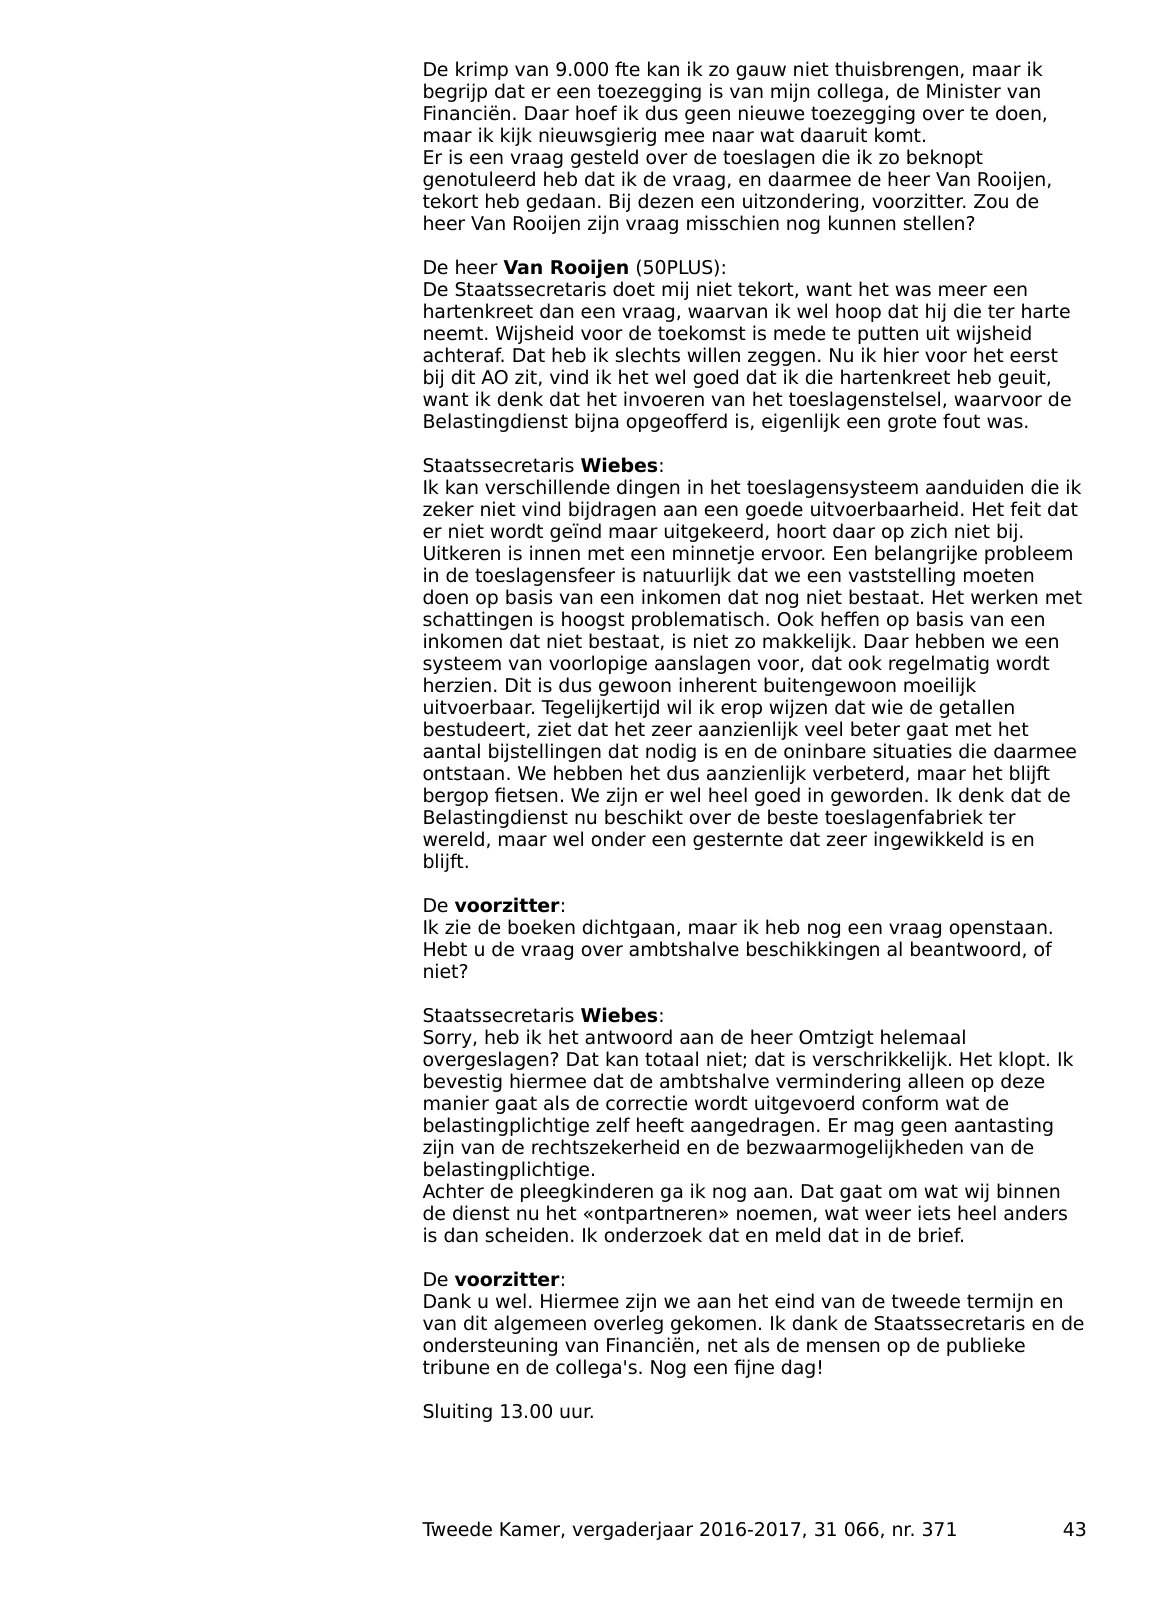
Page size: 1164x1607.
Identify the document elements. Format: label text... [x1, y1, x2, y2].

text Ik zie de boeken dichtgaan, maar ik heb nog een vraag openstaan. Hebt u de vraag over ambtshalve beschikkingen al beantwoord, of niet? [422, 917, 1087, 983]
text Dank u wel. Hiermee zijn we aan het eind van de tweede termijn en van dit algemeen overleg gekomen. Ik dank de Staatssecretaris en de ondersteuning van Financiën, net als de mensen op de publieke tribune en de collega's. Nog een fijne dag! [422, 1291, 1087, 1379]
text Sluiting 13.00 uur. [422, 1401, 1087, 1423]
text Staatssecretaris Wiebes: [422, 1005, 1087, 1027]
text De voorzitter: [422, 1269, 1087, 1291]
text De voorzitter: [422, 895, 1087, 917]
text Sorry, heb ik het antwoord aan de heer Omtzigt helemaal overgeslagen? Dat kan totaal niet; dat is verschrikkelijk. Het klopt. Ik bevestig hiermee dat de ambtshalve vermindering alleen op deze manier gaat als de correctie wordt uitgevoerd conform wat de belastingplichtige zelf heeft aangedragen. Er mag geen aantasting zijn van de rechtszekerheid en de bezwaarmogelijkheden van de belastingplichtige. [422, 1027, 1087, 1181]
text De krimp van 9.000 fte kan ik zo gauw niet thuisbrengen, maar ik begrijp dat er een toezegging is van mijn collega, de Minister van Financiën. Daar hoef ik dus geen nieuwe toezegging over te doen, maar ik kijk nieuwsgierig mee naar wat daaruit komt. [422, 59, 1087, 147]
text De heer Van Rooijen (50PLUS): [422, 257, 1087, 279]
text Ik kan verschillende dingen in het toeslagensysteem aanduiden die ik zeker niet vind bijdragen aan een goede uitvoerbaarheid. Het feit dat er niet wordt geïnd maar uitgekeerd, hoort daar op zich niet bij. Uitkeren is innen met een minnetje ervoor. Een belangrijke probleem in de toeslagensfeer is natuurlijk dat we een vaststelling moeten doen op basis van een inkomen dat nog niet bestaat. Het werken met schattingen is hoogst problematisch. Ook heffen op basis van een inkomen dat niet bestaat, is niet zo makkelijk. Daar hebben we een systeem van voorlopige aanslagen voor, dat ook regelmatig wordt herzien. Dit is dus gewoon inherent buitengewoon moeilijk uitvoerbaar. Tegelijkertijd wil ik erop wijzen dat wie de getallen bestudeert, ziet dat het zeer aanzienlijk veel beter gaat met het aantal bijstellingen dat nodig is en de oninbare situaties die daarmee ontstaan. We hebben het dus aanzienlijk verbeterd, maar het blijft bergop fietsen. We zijn er wel heel goed in geworden. Ik denk dat de Belastingdienst nu beschikt over de beste toeslagenfabriek ter wereld, maar wel onder een gesternte dat zeer ingewikkeld is en blijft. [422, 477, 1087, 873]
text Achter de pleegkinderen ga ik nog aan. Dat gaat om wat wij binnen de dienst nu het «ontpartneren» noemen, wat weer iets heel anders is dan scheiden. Ik onderzoek dat en meld dat in de brief. [422, 1181, 1087, 1247]
text Er is een vraag gesteld over de toeslagen die ik zo beknopt genotuleerd heb dat ik de vraag, en daarmee de heer Van Rooijen, tekort heb gedaan. Bij dezen een uitzondering, voorzitter. Zou de heer Van Rooijen zijn vraag misschien nog kunnen stellen? [422, 147, 1087, 235]
text Staatssecretaris Wiebes: [422, 455, 1087, 477]
text De Staatssecretaris doet mij niet tekort, want het was meer een hartenkreet dan een vraag, waarvan ik wel hoop dat hij die ter harte neemt. Wijsheid voor de toekomst is mede te putten uit wijsheid achteraf. Dat heb ik slechts willen zeggen. Nu ik hier voor het eerst bij dit AO zit, vind ik het wel goed dat ik die hartenkreet heb geuit, want ik denk dat het invoeren van het toeslagenstelsel, waarvoor de Belastingdienst bijna opgeofferd is, eigenlijk een grote fout was. [422, 279, 1087, 433]
